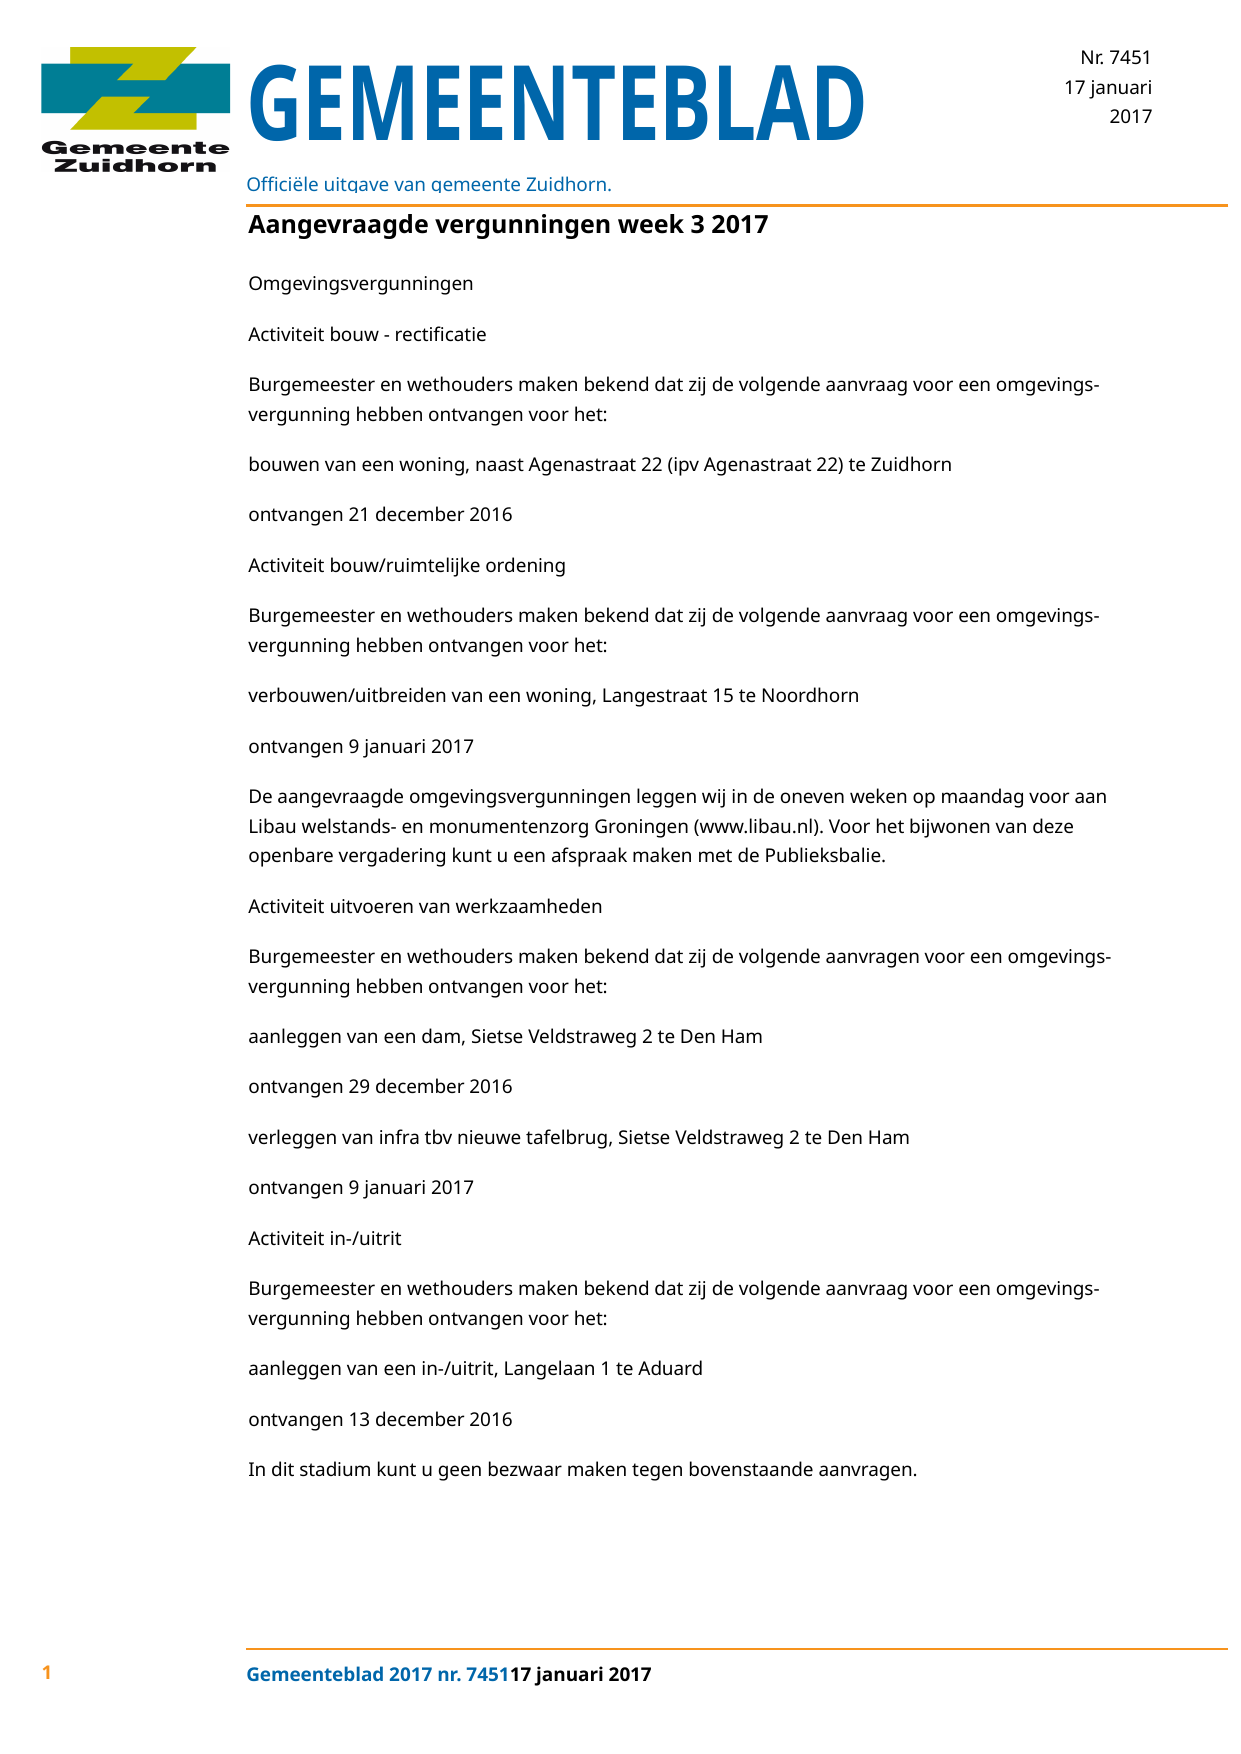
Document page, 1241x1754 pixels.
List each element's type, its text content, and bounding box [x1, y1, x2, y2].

text aanleggen van een dam, Sietse Veldstraweg 2 te Den Ham [248, 1023, 1152, 1049]
text verleggen van infra tbv nieuwe tafelbrug, Sietse Veldstraweg 2 te Den Ham [248, 1124, 1152, 1150]
text Activiteit in-/uitrit [248, 1225, 1152, 1251]
text ontvangen 9 januari 2017 [248, 733, 1152, 758]
text ontvangen 29 december 2016 [248, 1074, 1152, 1099]
text De aangevraagde omgevingsvergunningen leggen wij in de oneven weken op maandag voor aan Libau welstands- en monumentenzorg Groningen (www.libau.nl). Voor het bijwonen van deze openbare vergadering kunt u een afspraak maken met de Publieksbalie. [248, 783, 1152, 868]
text Aangevraagde vergunningen week 3 2017 [248, 207, 1152, 241]
text ontvangen 21 december 2016 [248, 502, 1152, 527]
text Activiteit bouw/ruimtelijke ordening [248, 552, 1152, 578]
text verbouwen/uitbreiden van een woning, Langestraat 15 te Noordhorn [248, 682, 1152, 708]
text ontvangen 13 december 2016 [248, 1406, 1152, 1431]
text ontvangen 9 januari 2017 [248, 1174, 1152, 1200]
text Burgemeester en wethouders maken bekend dat zij de volgende aanvragen voor een omgevings-vergunning hebben ontvangen voor het: [248, 943, 1152, 998]
text Activiteit uitvoeren van werkzaamheden [248, 893, 1152, 918]
text bouwen van een woning, naast Agenastraat 22 (ipv Agenastraat 22) te Zuidhorn [248, 451, 1152, 477]
text Omgevingsvergunningen [248, 270, 1152, 296]
text Activiteit bouw - rectificatie [248, 321, 1152, 346]
picture [41, 47, 231, 172]
text Burgemeester en wethouders maken bekend dat zij de volgende aanvraag voor een omgevings-vergunning hebben ontvangen voor het: [248, 602, 1152, 658]
text Burgemeester en wethouders maken bekend dat zij de volgende aanvraag voor een omgevings-vergunning hebben ontvangen voor het: [248, 371, 1152, 426]
text Burgemeester en wethouders maken bekend dat zij de volgende aanvraag voor een omgevings-vergunning hebben ontvangen voor het: [248, 1275, 1152, 1331]
text In dit stadium kunt u geen bezwaar maken tegen bovenstaande aanvragen. [248, 1456, 1152, 1482]
text aanleggen van een in-/uitrit, Langelaan 1 te Aduard [248, 1355, 1152, 1381]
